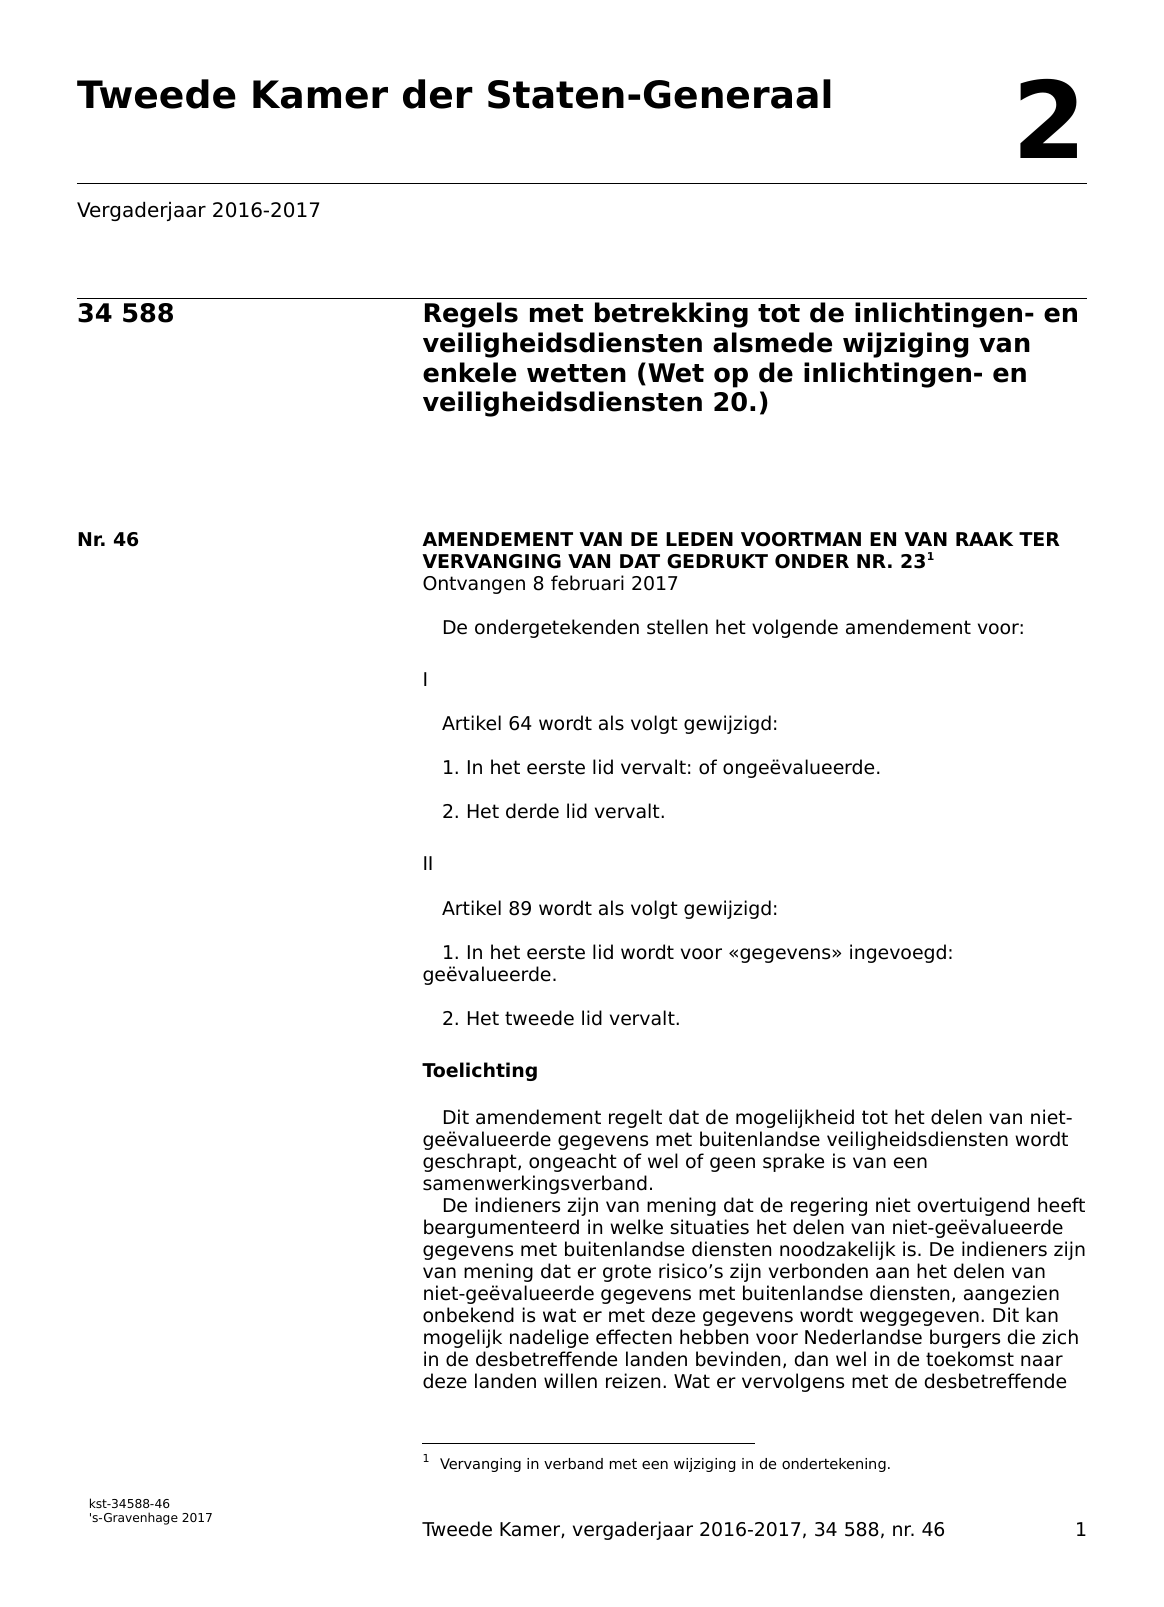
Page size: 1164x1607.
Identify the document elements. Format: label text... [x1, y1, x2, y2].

text De ondergetekenden stellen het volgende amendement voor: [422, 617, 1087, 639]
text Ontvangen 8 februari 2017 [422, 573, 1087, 595]
table_header 2 [886, 59, 1087, 183]
text Artikel 89 wordt als volgt gewijzigd: [422, 897, 1087, 919]
table_cell Vergaderjaar 2016-2017 [77, 184, 1087, 298]
subtitle 34 588 Regels met betrekking tot de inlichtingen- en veiligheidsdiensten alsmede wijziging van enkele wetten (Wet op de inlichtingen- en veiligheidsdiensten 20.) [77, 299, 1087, 418]
text Dit amendement regelt dat de mogelijkheid tot het delen van niet-geëvalueerde gegevens met buitenlandse veiligheidsdiensten wordt geschrapt, ongeacht of wel of geen sprake is van een samenwerkingsverband. [422, 1107, 1087, 1195]
text Vervanging in verband met een wijziging in de ondertekening. [422, 1452, 1087, 1474]
subtitle Toelichting [422, 1060, 1087, 1082]
text 's-Gravenhage 2017 [88, 1511, 323, 1525]
subtitle I [422, 669, 1087, 691]
text 2. Het tweede lid vervalt. [422, 1008, 1087, 1030]
text 2. Het derde lid vervalt. [422, 801, 1087, 823]
text 1. In het eerste lid vervalt: of ongeëvalueerde. [422, 757, 1087, 779]
text 1. In het eerste lid wordt voor «gegevens» ingevoegd: geëvalueerde. [422, 942, 1087, 986]
text De indieners zijn van mening dat de regering niet overtuigend heeft beargumenteerd in welke situaties het delen van niet-geëvalueerde gegevens met buitenlandse diensten noodzakelijk is. De indieners zijn van mening dat er grote risico’s zijn verbonden aan het delen van niet-geëvalueerde gegevens met buitenlandse diensten, aangezien onbekend is wat er met deze gegevens wordt weggegeven. Dit kan mogelijk nadelige effecten hebben voor Nederlandse burgers die zich in de desbetreffende landen bevinden, dan wel in de toekomst naar deze landen willen reizen. Wat er vervolgens met de desbetreffende [422, 1195, 1087, 1392]
subtitle II [422, 853, 1087, 875]
table_header Tweede Kamer der Staten-Generaal [77, 59, 886, 183]
subtitle Nr. 46 AMENDEMENT VAN DE LEDEN VOORTMAN EN VAN RAAK TER VERVANGING VAN DAT GEDRUKT ONDER NR. 23 [77, 529, 1087, 573]
text kst-34588-46 [88, 1497, 323, 1511]
text Artikel 64 wordt als volgt gewijzigd: [422, 713, 1087, 735]
